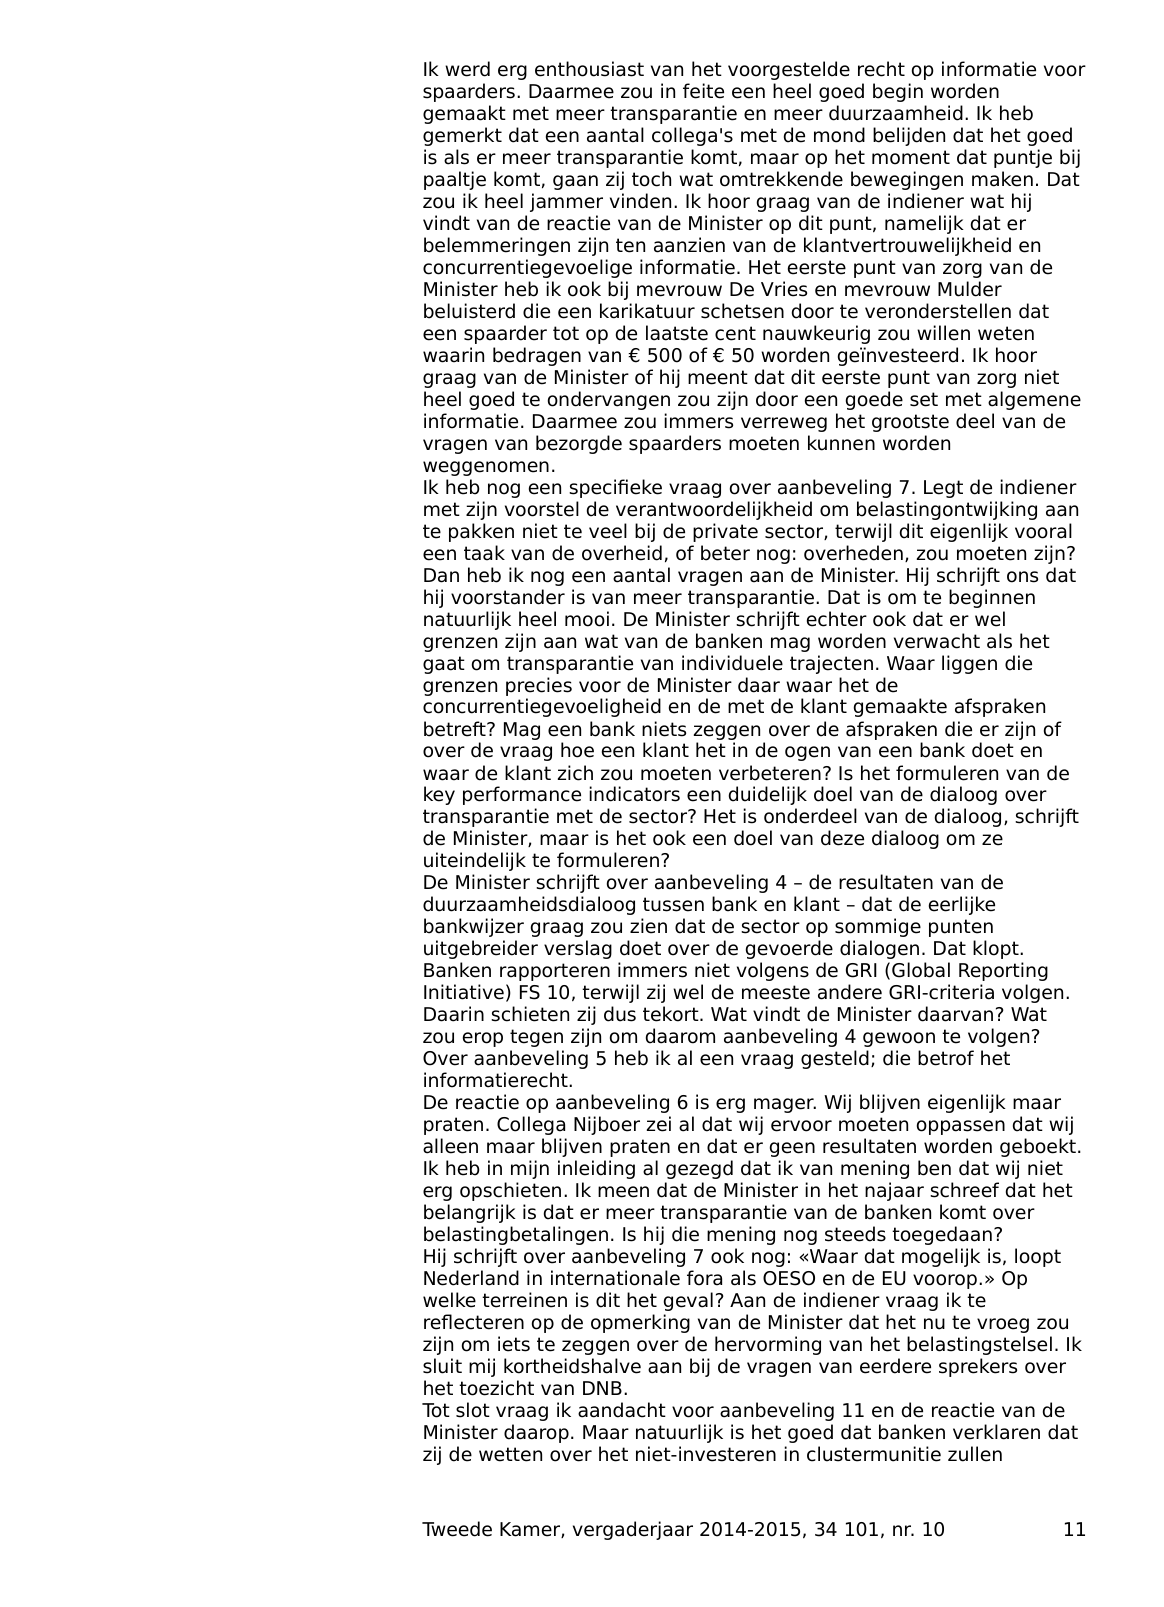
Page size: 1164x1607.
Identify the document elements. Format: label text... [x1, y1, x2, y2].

text De reactie op aanbeveling 6 is erg mager. Wij blijven eigenlijk maar praten. Collega Nijboer zei al dat wij ervoor moeten oppassen dat wij alleen maar blijven praten en dat er geen resultaten worden geboekt. Ik heb in mijn inleiding al gezegd dat ik van mening ben dat wij niet erg opschieten. Ik meen dat de Minister in het najaar schreef dat het belangrijk is dat er meer transparantie van de banken komt over belastingbetalingen. Is hij die mening nog steeds toegedaan? [422, 1092, 1087, 1246]
text Ik werd erg enthousiast van het voorgestelde recht op informatie voor spaarders. Daarmee zou in feite een heel goed begin worden gemaakt met meer transparantie en meer duurzaamheid. Ik heb gemerkt dat een aantal collega's met de mond belijden dat het goed is als er meer transparantie komt, maar op het moment dat puntje bij paaltje komt, gaan zij toch wat omtrekkende bewegingen maken. Dat zou ik heel jammer vinden. Ik hoor graag van de indiener wat hij vindt van de reactie van de Minister op dit punt, namelijk dat er belemmeringen zijn ten aanzien van de klantvertrouwelijkheid en concurrentiegevoelige informatie. Het eerste punt van zorg van de Minister heb ik ook bij mevrouw De Vries en mevrouw Mulder beluisterd die een karikatuur schetsen door te veronderstellen dat een spaarder tot op de laatste cent nauwkeurig zou willen weten waarin bedragen van € 500 of € 50 worden geïnvesteerd. Ik hoor graag van de Minister of hij meent dat dit eerste punt van zorg niet heel goed te ondervangen zou zijn door een goede set met algemene informatie. Daarmee zou immers verreweg het grootste deel van de vragen van bezorgde spaarders moeten kunnen worden weggenomen. [422, 59, 1087, 477]
text Dan heb ik nog een aantal vragen aan de Minister. Hij schrijft ons dat hij voorstander is van meer transparantie. Dat is om te beginnen natuurlijk heel mooi. De Minister schrijft echter ook dat er wel grenzen zijn aan wat van de banken mag worden verwacht als het gaat om transparantie van individuele trajecten. Waar liggen die grenzen precies voor de Minister daar waar het de concurrentiegevoeligheid en de met de klant gemaakte afspraken betreft? Mag een bank niets zeggen over de afspraken die er zijn of over de vraag hoe een klant het in de ogen van een bank doet en waar de klant zich zou moeten verbeteren? Is het formuleren van de key performance indicators een duidelijk doel van de dialoog over transparantie met de sector? Het is onderdeel van de dialoog, schrijft de Minister, maar is het ook een doel van deze dialoog om ze uiteindelijk te formuleren? [422, 564, 1087, 872]
text Over aanbeveling 5 heb ik al een vraag gesteld; die betrof het informatierecht. [422, 1048, 1087, 1092]
text Tot slot vraag ik aandacht voor aanbeveling 11 en de reactie van de Minister daarop. Maar natuurlijk is het goed dat banken verklaren dat zij de wetten over het niet-investeren in clustermunitie zullen [422, 1400, 1087, 1466]
text De Minister schrijft over aanbeveling 4 – de resultaten van de duurzaamheidsdialoog tussen bank en klant – dat de eerlijke bankwijzer graag zou zien dat de sector op sommige punten uitgebreider verslag doet over de gevoerde dialogen. Dat klopt. Banken rapporteren immers niet volgens de GRI (Global Reporting Initiative) FS 10, terwijl zij wel de meeste andere GRI-criteria volgen. Daarin schieten zij dus tekort. Wat vindt de Minister daarvan? Wat zou erop tegen zijn om daarom aanbeveling 4 gewoon te volgen? [422, 872, 1087, 1048]
text Ik heb nog een specifieke vraag over aanbeveling 7. Legt de indiener met zijn voorstel de verantwoordelijkheid om belastingontwijking aan te pakken niet te veel bij de private sector, terwijl dit eigenlijk vooral een taak van de overheid, of beter nog: overheden, zou moeten zijn? [422, 477, 1087, 564]
text Hij schrijft over aanbeveling 7 ook nog: «Waar dat mogelijk is, loopt Nederland in internationale fora als OESO en de EU voorop.» Op welke terreinen is dit het geval? Aan de indiener vraag ik te reflecteren op de opmerking van de Minister dat het nu te vroeg zou zijn om iets te zeggen over de hervorming van het belastingstelsel. Ik sluit mij kortheidshalve aan bij de vragen van eerdere sprekers over het toezicht van DNB. [422, 1246, 1087, 1400]
